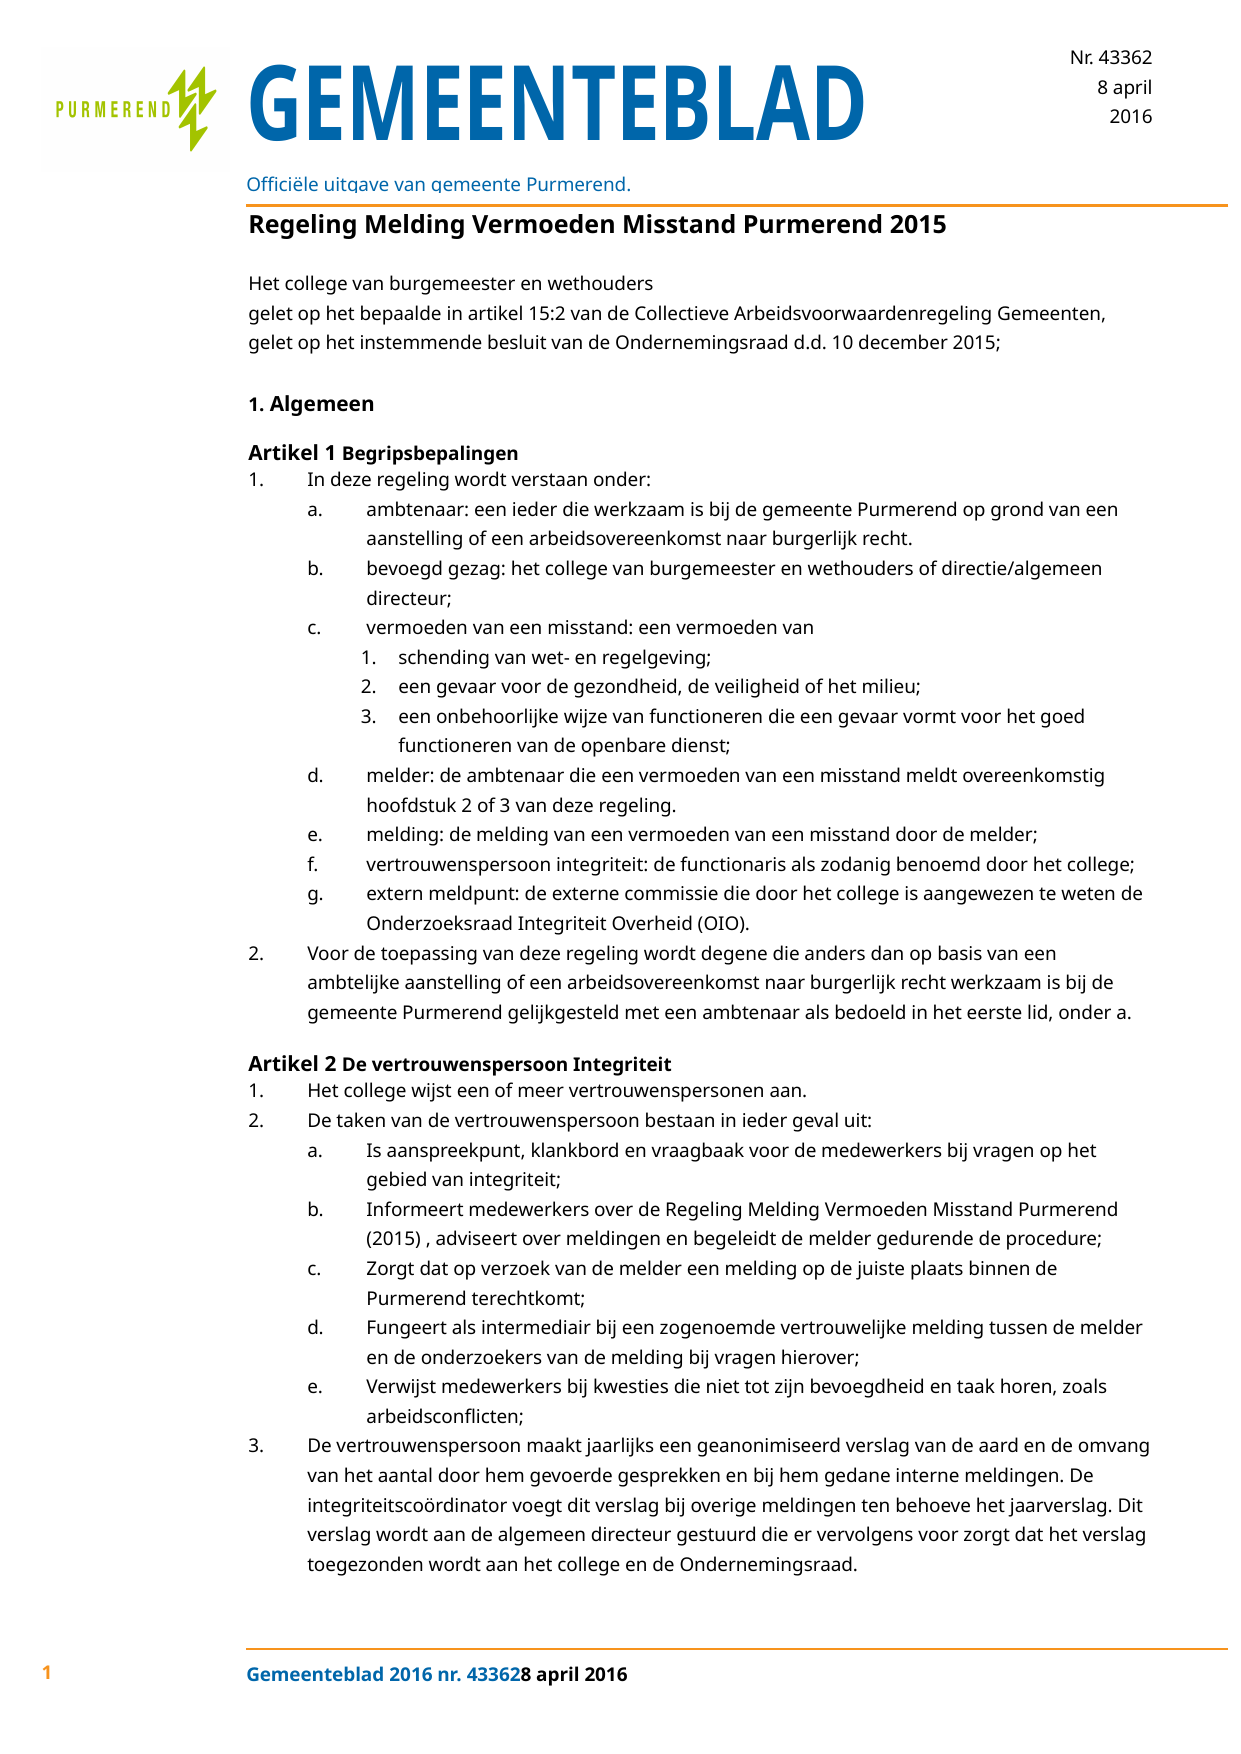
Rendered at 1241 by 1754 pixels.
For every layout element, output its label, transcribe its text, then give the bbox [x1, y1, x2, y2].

list Voor de toepassing van deze regeling wordt degene die anders dan op basis van een ambtelijke aanstelling of een arbeidsovereenkomst naar burgerlijk recht werkzaam is bij de gemeente Purmerend gelijkgesteld met een ambtenaar als bedoeld in het eerste lid, onder a. [248, 940, 1152, 1024]
text Het college van burgemeester en wethouders [248, 270, 1152, 296]
list Informeert medewerkers over de Regeling Melding Vermoeden Misstand Purmerend (2015) , adviseert over meldingen en begeleidt de melder gedurende de procedure; [307, 1196, 1152, 1251]
list vermoeden van een misstand: een vermoeden van [307, 614, 1152, 640]
list De taken van de vertrouwenspersoon bestaan in ieder geval uit: [248, 1107, 1152, 1133]
list ambtenaar: een ieder die werkzaam is bij de gemeente Purmerend op grond van een aanstelling of een arbeidsovereenkomst naar burgerlijk recht. [307, 496, 1152, 551]
list melding: de melding van een vermoeden van een misstand door de melder; [307, 821, 1152, 847]
text Artikel 1 Begripsbepalingen [248, 438, 1152, 466]
text gelet op het bepaalde in artikel 15:2 van de Collectieve Arbeidsvoorwaardenregeling Gemeenten, [248, 300, 1152, 326]
picture [41, 47, 231, 172]
text Artikel 2 De vertrouwenspersoon Integriteit [248, 1049, 1152, 1078]
list bevoegd gezag: het college van burgemeester en wethouders of directie/algemeen directeur; [307, 555, 1152, 610]
list schending van wet- en regelgeving; [361, 644, 1152, 669]
text gelet op het instemmende besluit van de Ondernemingsraad d.d. 10 december 2015; [248, 329, 1152, 355]
list een onbehoorlijke wijze van functioneren die een gevaar vormt voor het goed functioneren van de openbare dienst; [361, 703, 1152, 758]
list extern meldpunt: de externe commissie die door het college is aangewezen te weten de Onderzoeksraad Integriteit Overheid (OIO). [307, 881, 1152, 936]
text 1. Algemeen [248, 389, 1152, 417]
list Het college wijst een of meer vertrouwenspersonen aan. [248, 1078, 1152, 1103]
list In deze regeling wordt verstaan onder: [248, 466, 1152, 492]
list Zorgt dat op verzoek van de melder een melding op de juiste plaats binnen de Purmerend terechtkomt; [307, 1255, 1152, 1311]
text Regeling Melding Vermoeden Misstand Purmerend 2015 [248, 207, 1152, 241]
list Is aanspreekpunt, klankbord en vraagbaak voor de medewerkers bij vragen op het gebied van integriteit; [307, 1137, 1152, 1192]
list een gevaar voor de gezondheid, de veiligheid of het milieu; [361, 673, 1152, 699]
list Fungeert als intermediair bij een zogenoemde vertrouwelijke melding tussen de melder en de onderzoekers van de melding bij vragen hierover; [307, 1314, 1152, 1370]
list De vertrouwenspersoon maakt jaarlijks een geanonimiseerd verslag van de aard en de omvang van het aantal door hem gevoerde gesprekken en bij hem gedane interne meldingen. De integriteitscoördinator voegt dit verslag bij overige meldingen ten behoeve het jaarverslag. Dit verslag wordt aan de algemeen directeur gestuurd die er vervolgens voor zorgt dat het verslag toegezonden wordt aan het college en de Ondernemingsraad. [248, 1433, 1152, 1577]
list melder: de ambtenaar die een vermoeden van een misstand meldt overeenkomstig hoofdstuk 2 of 3 van deze regeling. [307, 762, 1152, 817]
list Verwijst medewerkers bij kwesties die niet tot zijn bevoegdheid en taak horen, zoals arbeidsconflicten; [307, 1373, 1152, 1429]
list vertrouwenspersoon integriteit: de functionaris als zodanig benoemd door het college; [307, 851, 1152, 877]
